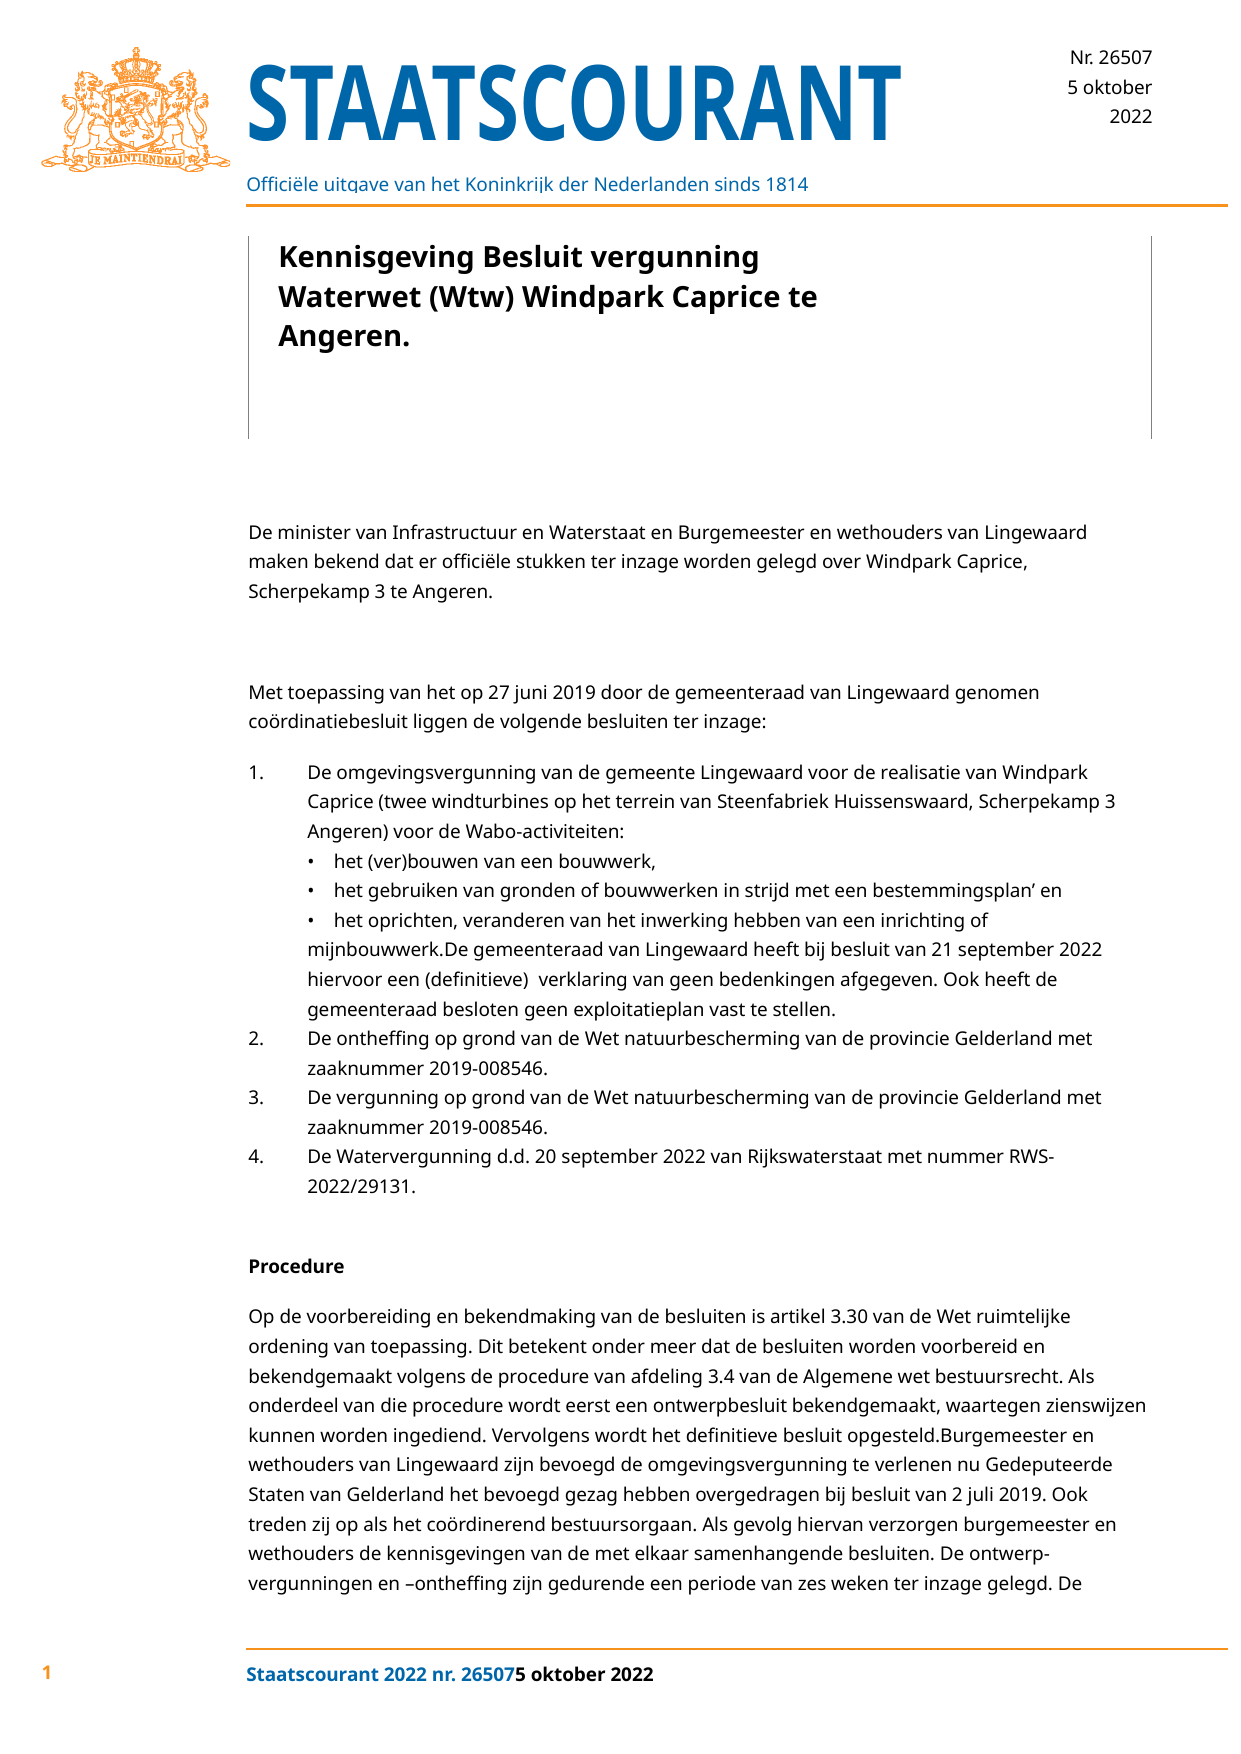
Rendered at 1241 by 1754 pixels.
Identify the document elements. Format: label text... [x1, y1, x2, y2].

table_header [850, 414, 1151, 439]
list De Watervergunning d.d. 20 september 2022 van Rijkswaterstaat met nummer RWS-2022/29131. [248, 1144, 1152, 1199]
list De omgevingsvergunning van de gemeente Lingewaard voor de realisatie van Windpark Caprice (twee windturbines op het terrein van Steenfabriek Huissenswaard, Scherpekamp 3 Angeren) voor de Wabo-activiteiten: [248, 759, 1152, 844]
table_header [1090, 236, 1151, 413]
table_header [850, 236, 912, 413]
list • het oprichten, veranderen van het inwerking hebben van een inrichting of mijnbouwwerk.De gemeenteraad van Lingewaard heeft bij besluit van 21 september 2022 hiervoor een (definitieve) verklaring van geen bedenkingen afgegeven. Ook heeft de gemeenteraad besloten geen exploitatieplan vast te stellen. [248, 907, 1152, 1021]
text Op de voorbereiding en bekendmaking van de besluiten is artikel 3.30 van de Wet ruimtelijke ordening van toepassing. Dit betekent onder meer dat de besluiten worden voorbereid en bekendgemaakt volgens de procedure van afdeling 3.4 van de Algemene wet bestuursrecht. Als onderdeel van die procedure wordt eerst een ontwerpbesluit bekendgemaakt, waartegen zienswijzen kunnen worden ingediend. Vervolgens wordt het definitieve besluit opgesteld.Burgemeester en wethouders van Lingewaard zijn bevoegd de omgevingsvergunning te verlenen nu Gedeputeerde Staten van Gelderland het bevoegd gezag hebben overgedragen bij besluit van 2 juli 2019. Ook treden zij op als het coördinerend bestuursorgaan. Als gevolg hiervan verzorgen burgemeester en wethouders de kennisgevingen van de met elkaar samenhangende besluiten. De ontwerp-vergunningen en –ontheffing zijn gedurende een periode van zes weken ter inzage gelegd. De [248, 1304, 1152, 1596]
picture [912, 236, 1090, 414]
list • het gebruiken van gronden of bouwwerken in strijd met een bestemmingsplan’ en [248, 877, 1152, 903]
text Met toepassing van het op 27 juni 2019 door de gemeenteraad van Lingewaard genomen coördinatiebesluit liggen de volgende besluiten ter inzage: [248, 679, 1152, 734]
text Procedure [248, 1253, 1152, 1279]
list • het (ver)bouwen van een bouwwerk, [248, 848, 1152, 873]
table_header Kennisgeving Besluit vergunning Waterwet (Wtw) Windpark Caprice te Angeren. [249, 236, 850, 439]
list De vergunning op grond van de Wet natuurbescherming van de provincie Gelderland met zaaknummer 2019-008546. [248, 1084, 1152, 1140]
picture [41, 47, 231, 172]
list De ontheffing op grond van de Wet natuurbescherming van de provincie Gelderland met zaaknummer 2019-008546. [248, 1025, 1152, 1081]
text De minister van Infrastructuur en Waterstaat en Burgemeester en wethouders van Lingewaard maken bekend dat er officiële stukken ter inzage worden gelegd over Windpark Caprice, Scherpekamp 3 te Angeren. [248, 519, 1152, 604]
